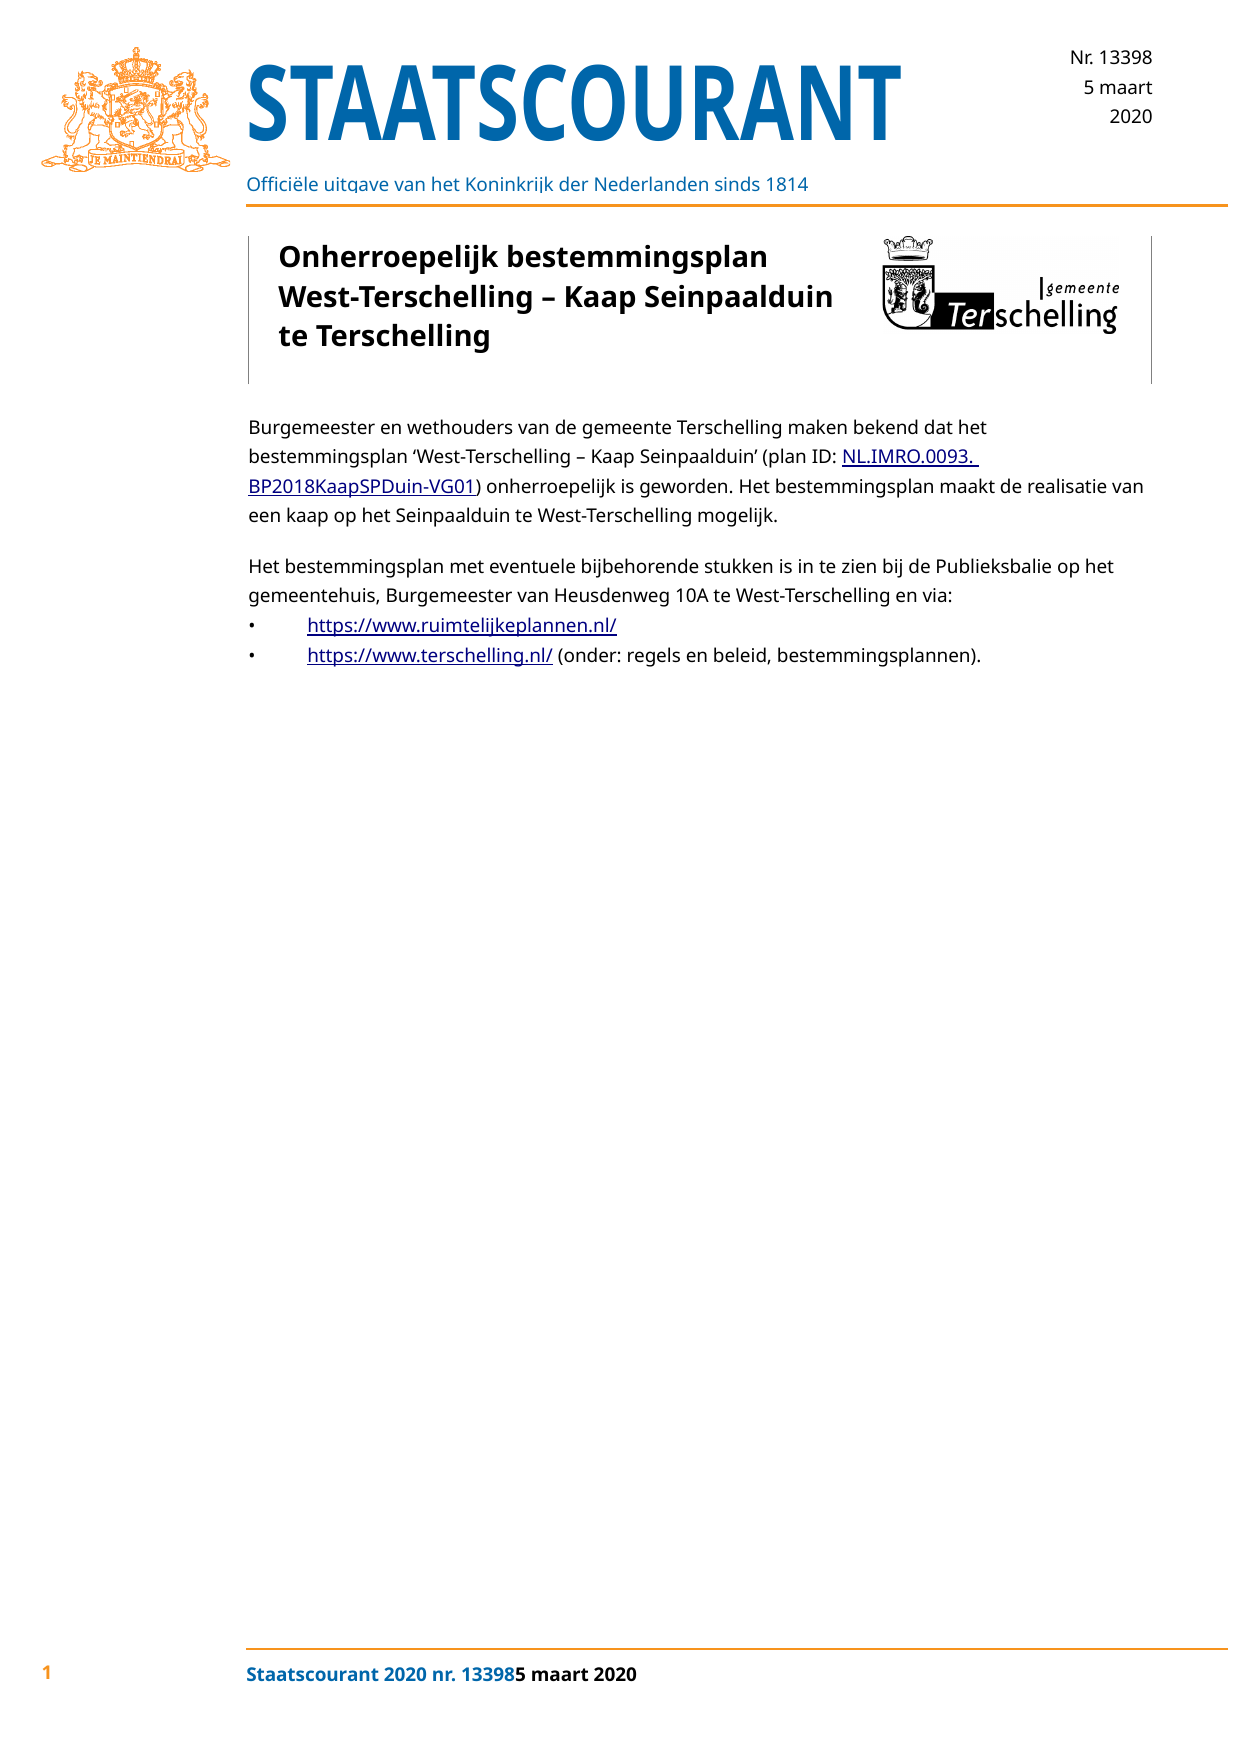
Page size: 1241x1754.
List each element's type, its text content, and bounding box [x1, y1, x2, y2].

list https://www.terschelling.nl/ (onder: regels en beleid, bestemmingsplannen). [248, 642, 1152, 668]
text Burgemeester en wethouders van de gemeente Terschelling maken bekend dat het bestemmingsplan ‘West-Terschelling – Kaap Seinpaalduin’ (plan ID: NL.IMRO.0093. BP2018KaapSPDuin-VG01) onherroepelijk is geworden. Het bestemmingsplan maakt de realisatie van een kaap op het Seinpaalduin te West-Terschelling mogelijk. [248, 414, 1152, 528]
table_header [850, 236, 1151, 384]
picture [41, 47, 231, 172]
list https://www.ruimtelijkeplannen.nl/ [248, 612, 1152, 638]
text Het bestemmingsplan met eventuele bijbehorende stukken is in te zien bij de Publieksbalie op het gemeentehuis, Burgemeester van Heusdenweg 10A te West-Terschelling en via: [248, 553, 1152, 608]
table_header Onherroepelijk bestemmingsplan West-Terschelling – Kaap Seinpaalduin te Terschelling [249, 236, 850, 384]
picture [882, 236, 1119, 334]
